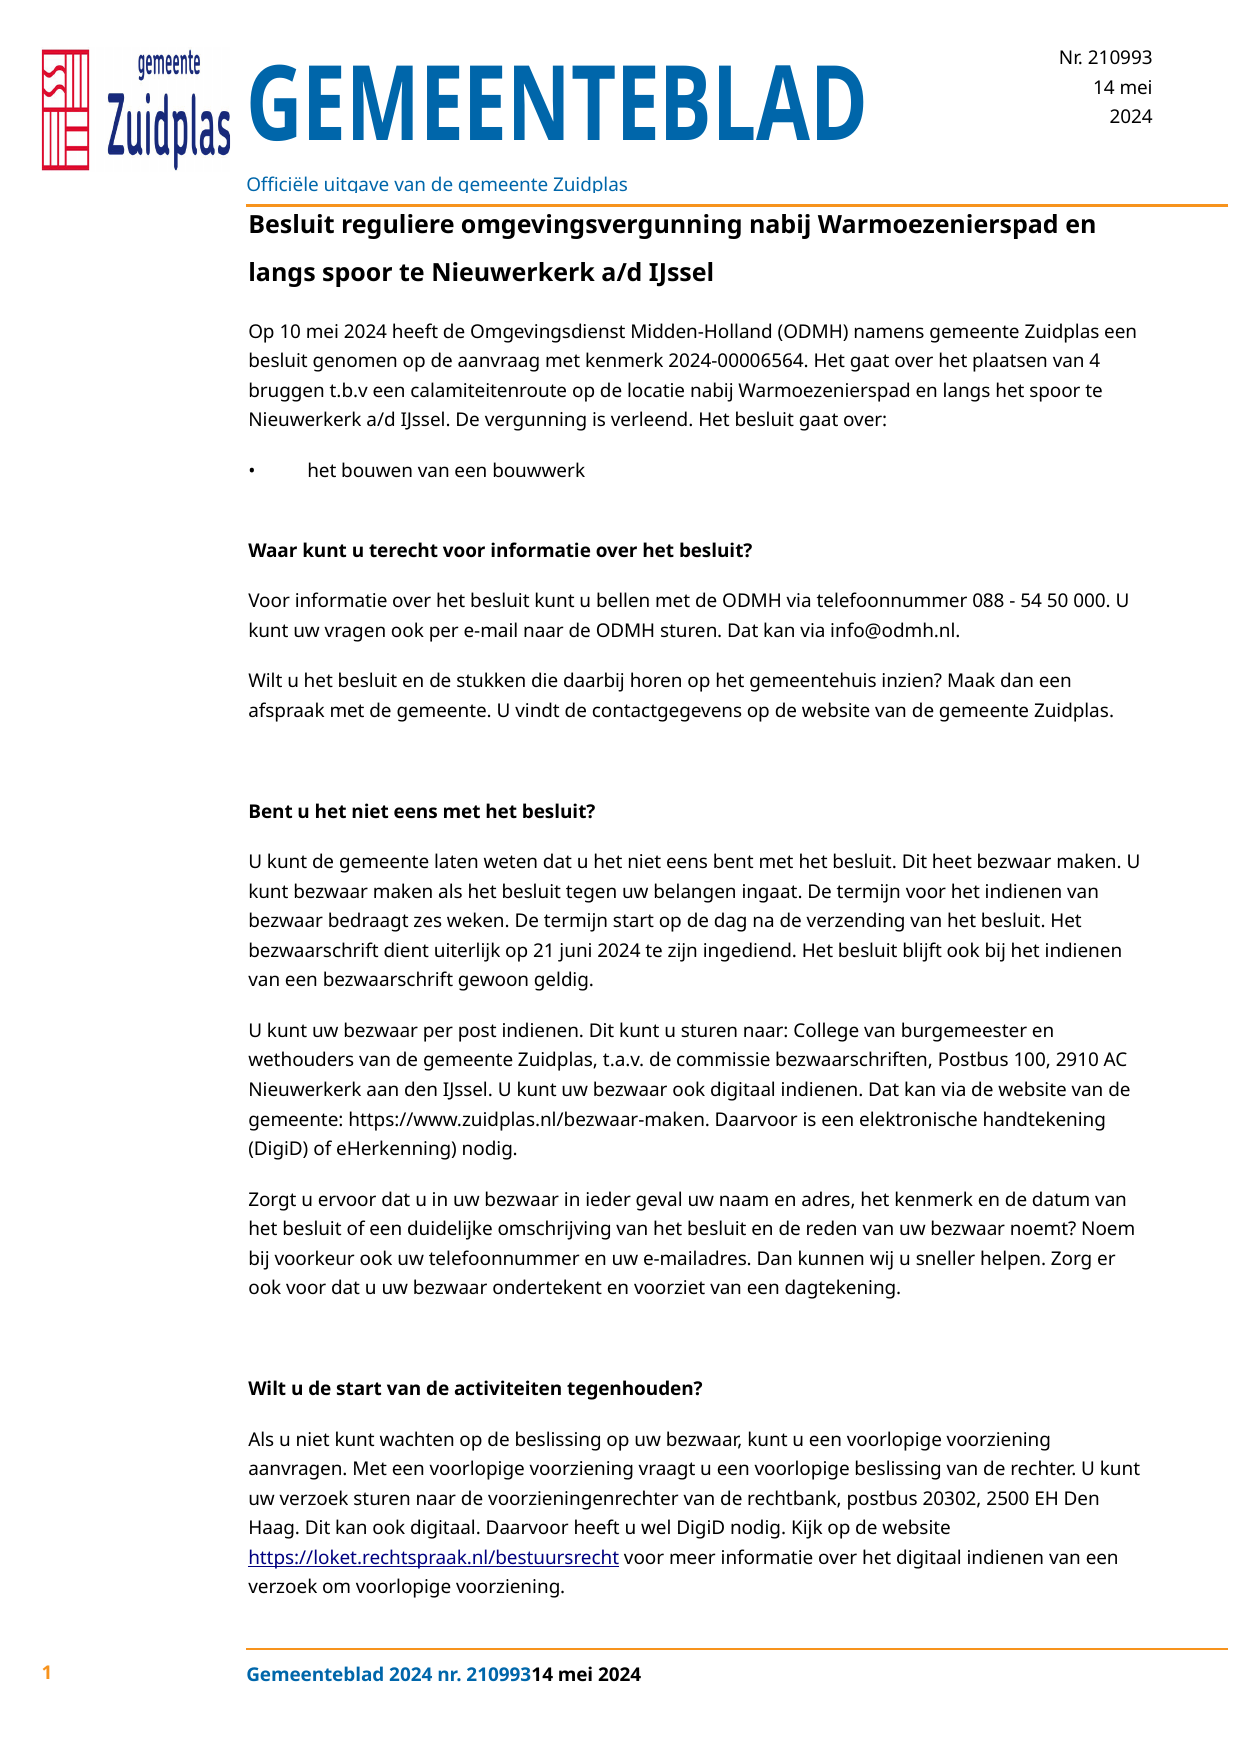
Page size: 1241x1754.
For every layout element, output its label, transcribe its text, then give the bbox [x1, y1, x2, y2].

text U kunt de gemeente laten weten dat u het niet eens bent met het besluit. Dit heet bezwaar maken. U kunt bezwaar maken als het besluit tegen uw belangen ingaat. De termijn voor het indienen van bezwaar bedraagt zes weken. De termijn start op de dag na de verzending van het besluit. Het bezwaarschrift dient uiterlijk op 21 juni 2024 te zijn ingediend. Het besluit blijft ook bij het indienen van een bezwaarschrift gewoon geldig. [248, 848, 1152, 992]
text Op 10 mei 2024 heeft de Omgevingsdienst Midden-Holland (ODMH) namens gemeente Zuidplas een besluit genomen op de aanvraag met kenmerk 2024-00006564. Het gaat over het plaatsen van 4 bruggen t.b.v een calamiteitenroute op de locatie nabij Warmoezenierspad en langs het spoor te Nieuwerkerk a/d IJssel. De vergunning is verleend. Het besluit gaat over: [248, 318, 1152, 432]
text U kunt uw bezwaar per post indienen. Dit kunt u sturen naar: College van burgemeester en wethouders van de gemeente Zuidplas, t.a.v. de commissie bezwaarschriften, Postbus 100, 2910 AC Nieuwerkerk aan den IJssel. U kunt uw bezwaar ook digitaal indienen. Dat kan via de website van de gemeente: https://www.zuidplas.nl/bezwaar-maken. Daarvoor is een elektronische handtekening (DigiD) of eHerkenning) nodig. [248, 1017, 1152, 1161]
text Wilt u de start van de activiteiten tegenhouden? [248, 1375, 1152, 1401]
list het bouwen van een bouwwerk [248, 457, 1152, 483]
picture [41, 47, 231, 172]
text Zorgt u ervoor dat u in uw bezwaar in ieder geval uw naam en adres, het kenmerk en de datum van het besluit of een duidelijke omschrijving van het besluit en de reden van uw bezwaar noemt? Noem bij voorkeur ook uw telefoonnummer en uw e-mailadres. Dan kunnen wij u sneller helpen. Zorg er ook voor dat u uw bezwaar ondertekent en voorziet van een dagtekening. [248, 1186, 1152, 1300]
text Bent u het niet eens met het besluit? [248, 798, 1152, 824]
text Besluit reguliere omgevingsvergunning nabij Warmoezenierspad en langs spoor te Nieuwerkerk a/d IJssel [248, 207, 1152, 288]
text Waar kunt u terecht voor informatie over het besluit? [248, 537, 1152, 563]
text Wilt u het besluit en de stukken die daarbij horen op het gemeentehuis inzien? Maak dan een afspraak met de gemeente. U vindt de contactgegevens op de website van de gemeente Zuidplas. [248, 667, 1152, 723]
text Als u niet kunt wachten op de beslissing op uw bezwaar, kunt u een voorlopige voorziening aanvragen. Met een voorlopige voorziening vraagt u een voorlopige beslissing van de rechter. U kunt uw verzoek sturen naar de voorzieningenrechter van de rechtbank, postbus 20302, 2500 EH Den Haag. Dit kan ook digitaal. Daarvoor heeft u wel DigiD nodig. Kijk op de website https://loket.rechtspraak.nl/bestuursrecht voor meer informatie over het digitaal indienen van een verzoek om voorlopige voorziening. [248, 1426, 1152, 1599]
text Voor informatie over het besluit kunt u bellen met de ODMH via telefoonnummer 088 - 54 50 000. U kunt uw vragen ook per e-mail naar de ODMH sturen. Dat kan via info@odmh.nl. [248, 587, 1152, 643]
